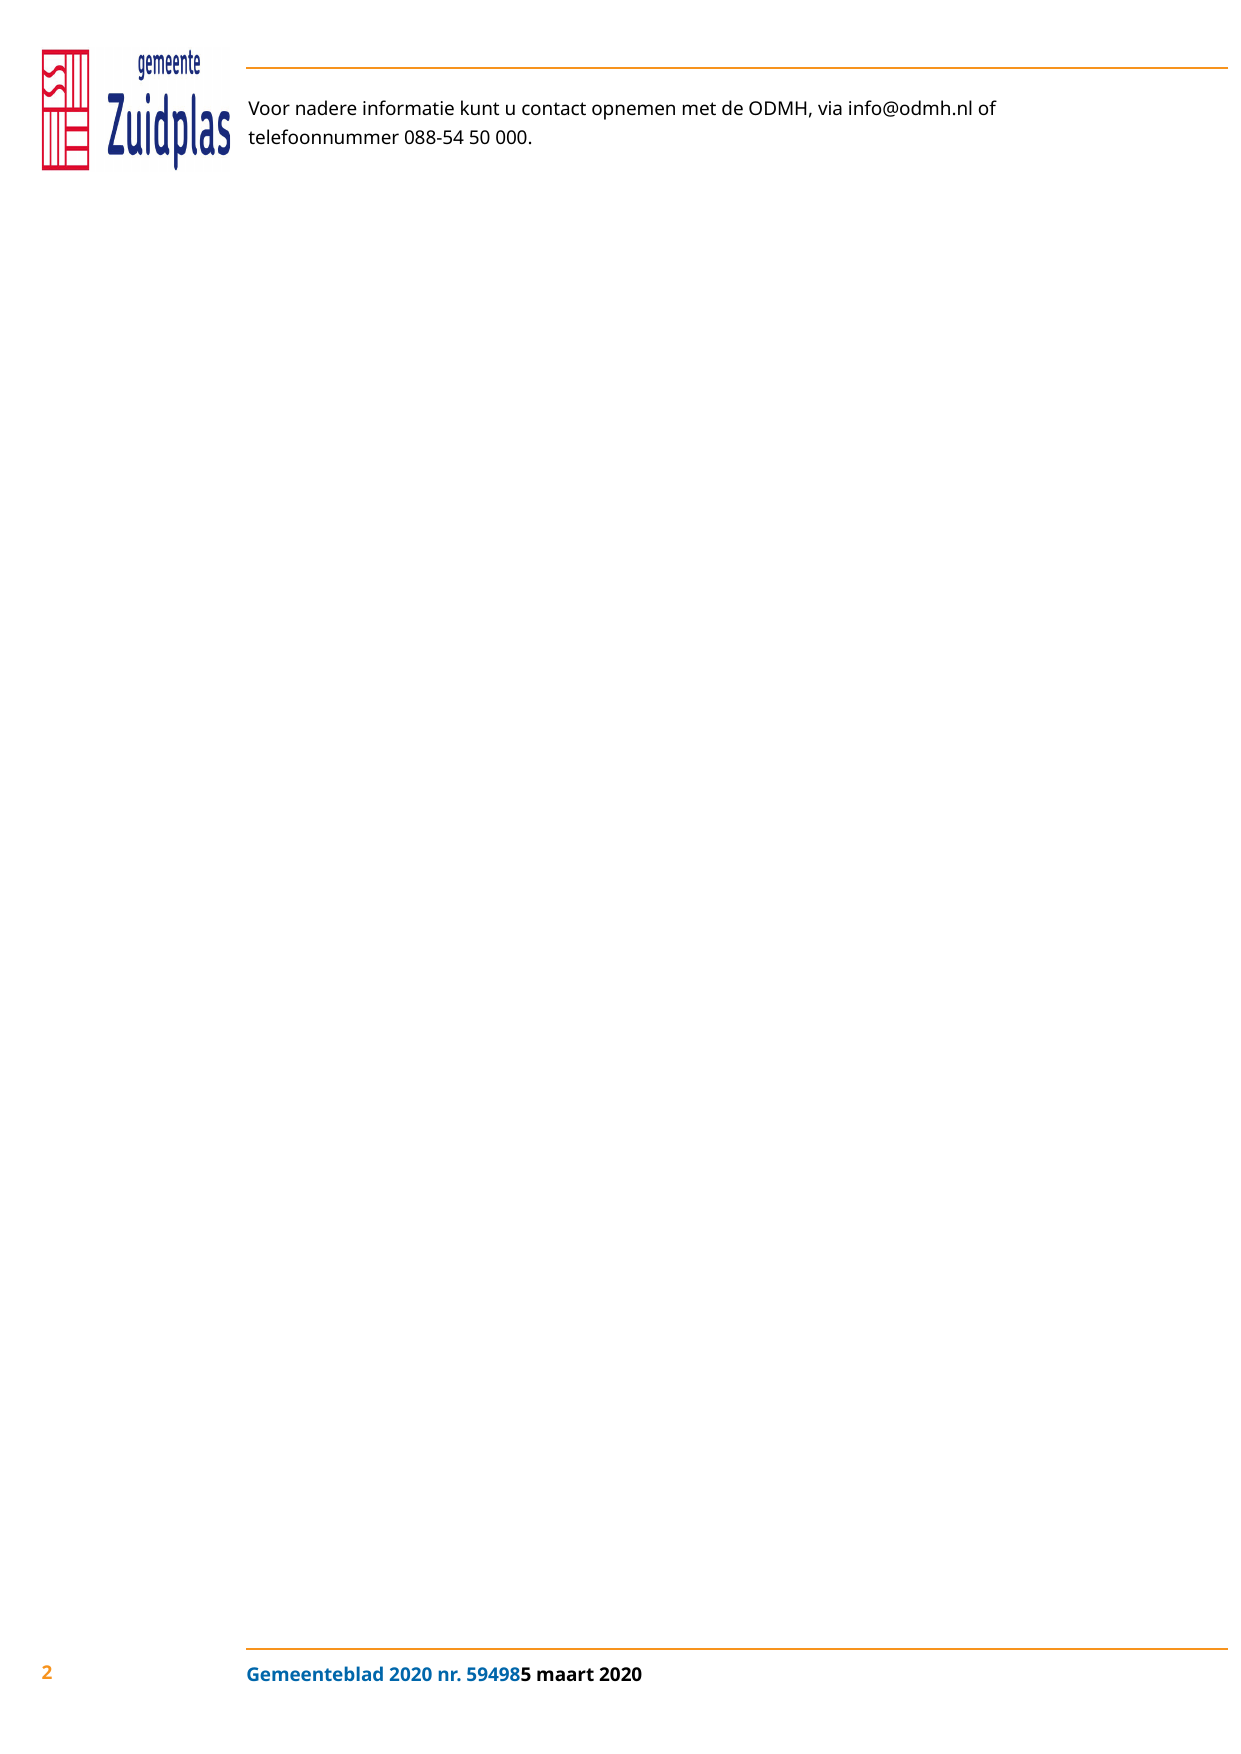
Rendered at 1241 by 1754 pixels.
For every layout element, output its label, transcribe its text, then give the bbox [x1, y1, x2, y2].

text Voor nadere informatie kunt u contact opnemen met de ODMH, via info@odmh.nl of telefoonnummer 088-54 50 000. [248, 95, 1152, 150]
picture [41, 47, 231, 172]
